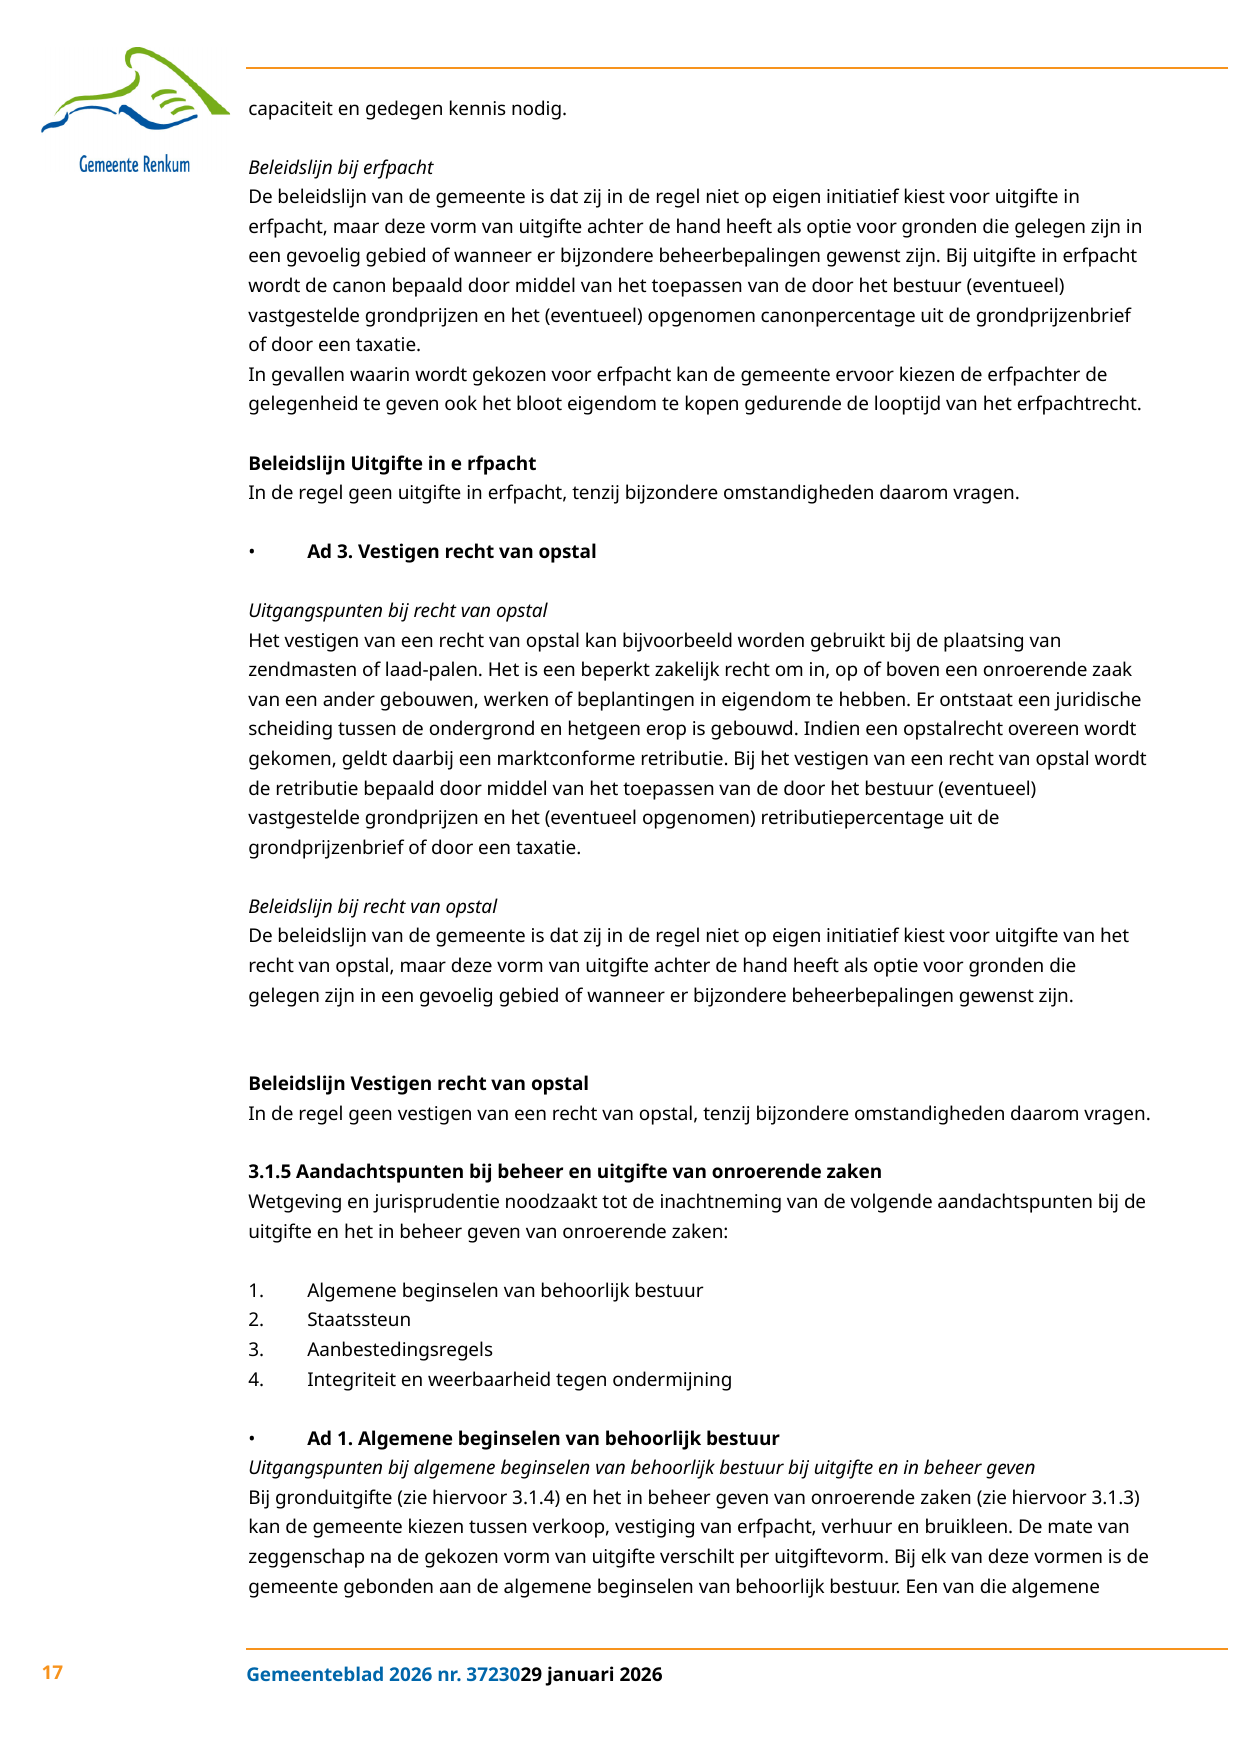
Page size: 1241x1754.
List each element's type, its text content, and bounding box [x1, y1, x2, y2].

text In gevallen waarin wordt gekozen voor erfpacht kan de gemeente ervoor kiezen de erfpachter de gelegenheid te geven ook het bloot eigendom te kopen gedurende de looptijd van het erfpachtrecht. [248, 361, 1152, 416]
text Beleidslijn bij erfpacht [248, 154, 1152, 180]
table_header Beleidslijn Uitgifte in e rfpacht In de regel geen uitgifte in erfpacht, tenzij bijzondere omstandigheden daarom vragen. [248, 450, 1152, 505]
text Wetgeving en jurisprudentie noodzaakt tot de inachtneming van de volgende aandachtspunten bij de uitgifte en het in beheer geven van onroerende zaken: [248, 1188, 1152, 1244]
text 3.1.5 Aandachtspunten bij beheer en uitgifte van onroerende zaken [248, 1159, 1152, 1184]
list Algemene beginselen van behoorlijk bestuur [248, 1277, 1152, 1303]
text De beleidslijn van de gemeente is dat zij in de regel niet op eigen initiatief kiest voor uitgifte in erfpacht, maar deze vorm van uitgifte achter de hand heeft als optie voor gronden die gelegen zijn in een gevoelig gebied of wanneer er bijzondere beheerbepalingen gewenst zijn. Bij uitgifte in erfpacht wordt de canon bepaald door middel van het toepassen van de door het bestuur (eventueel) vastgestelde grondprijzen en het (eventueel) opgenomen canonpercentage uit de grondprijzenbrief of door een taxatie. [248, 183, 1152, 357]
text De beleidslijn van de gemeente is dat zij in de regel niet op eigen initiatief kiest voor uitgifte van het recht van opstal, maar deze vorm van uitgifte achter de hand heeft als optie voor gronden die gelegen zijn in een gevoelig gebied of wanneer er bijzondere beheerbepalingen gewenst zijn. [248, 923, 1152, 1007]
list Ad 1. Algemene beginselen van behoorlijk bestuur [248, 1425, 1152, 1451]
text Beleidslijn bij recht van opstal [248, 893, 1152, 919]
text capaciteit en gedegen kennis nodig. [248, 95, 1152, 121]
list Aanbestedingsregels [248, 1336, 1152, 1362]
table_header Beleidslijn Vestigen recht van opstal In de regel geen vestigen van een recht van opstal, tenzij bijzondere omstandigheden daarom vragen. [248, 1071, 1152, 1126]
text Bij gronduitgifte (zie hiervoor 3.1.4) en het in beheer geven van onroerende zaken (zie hiervoor 3.1.3) kan de gemeente kiezen tussen verkoop, vestiging van erfpacht, verhuur en bruikleen. De mate van zeggenschap na de gekozen vorm van uitgifte verschilt per uitgiftevorm. Bij elk van deze vormen is de gemeente gebonden aan de algemene beginselen van behoorlijk bestuur. Een van die algemene [248, 1484, 1152, 1599]
list Integriteit en weerbaarheid tegen ondermijning [248, 1366, 1152, 1392]
text Uitgangspunten bij algemene beginselen van behoorlijk bestuur bij uitgifte en in beheer geven [248, 1454, 1152, 1480]
text Uitgangspunten bij recht van opstal [248, 597, 1152, 623]
list Ad 3. Vestigen recht van opstal [248, 538, 1152, 564]
text Het vestigen van een recht van opstal kan bijvoorbeeld worden gebruikt bij de plaatsing van zendmasten of laad-palen. Het is een beperkt zakelijk recht om in, op of boven een onroerende zaak van een ander gebouwen, werken of beplantingen in eigendom te hebben. Er ontstaat een juridische scheiding tussen de ondergrond en hetgeen erop is gebouwd. Indien een opstalrecht overeen wordt gekomen, geldt daarbij een marktconforme retributie. Bij het vestigen van een recht van opstal wordt de retributie bepaald door middel van het toepassen van de door het bestuur (eventueel) vastgestelde grondprijzen en het (eventueel opgenomen) retributiepercentage uit de grondprijzenbrief of door een taxatie. [248, 627, 1152, 859]
picture [41, 47, 231, 172]
list Staatssteun [248, 1307, 1152, 1332]
